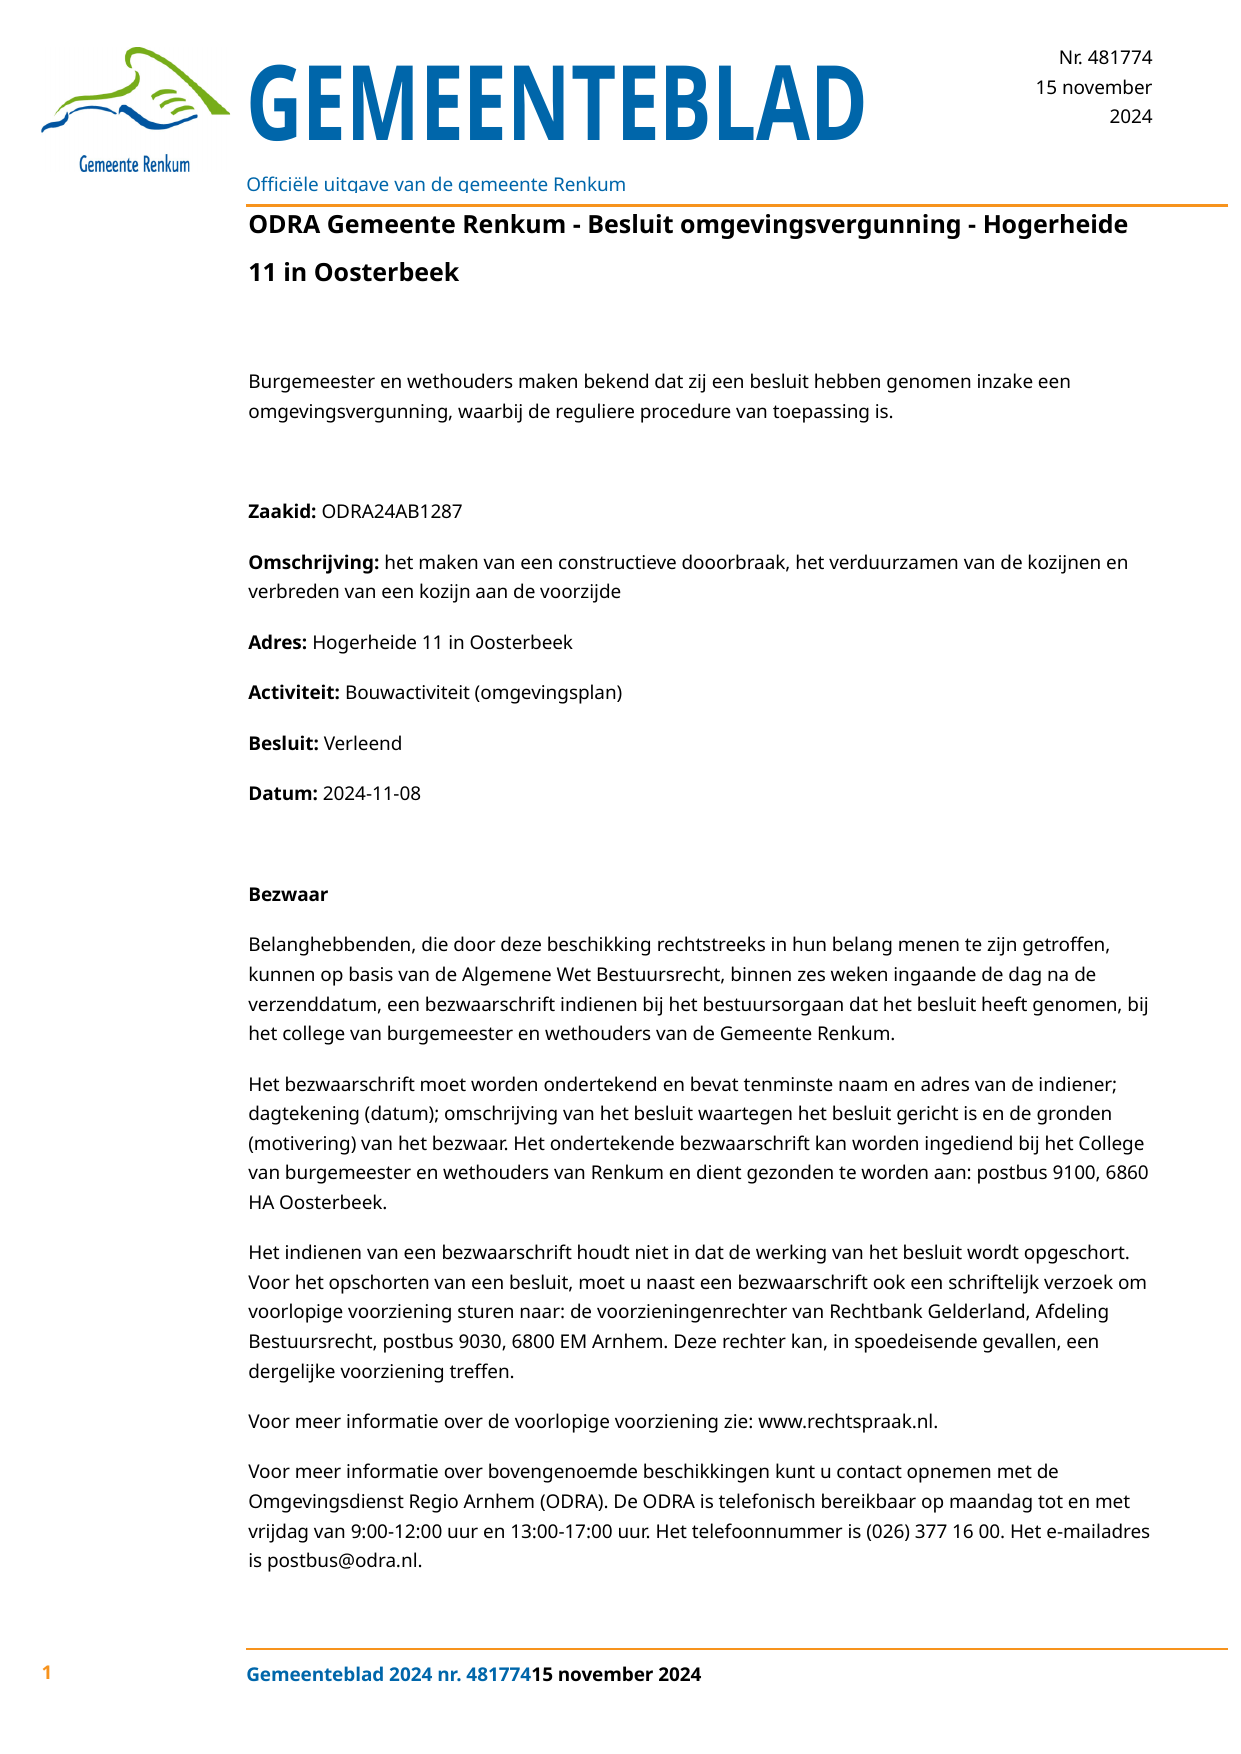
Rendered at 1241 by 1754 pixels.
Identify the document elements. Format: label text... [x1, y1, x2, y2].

text Voor meer informatie over de voorlopige voorziening zie: www.rechtspraak.nl. [248, 1408, 1152, 1434]
text Adres: Hogerheide 11 in Oosterbeek [248, 629, 1152, 655]
text Belanghebbenden, die door deze beschikking rechtstreeks in hun belang menen te zijn getroffen, kunnen op basis van de Algemene Wet Bestuursrecht, binnen zes weken ingaande de dag na de verzenddatum, een bezwaarschrift indienen bij het bestuursorgaan dat het besluit heeft genomen, bij het college van burgemeester en wethouders van de Gemeente Renkum. [248, 932, 1152, 1046]
text Datum: 2024-11-08 [248, 780, 1152, 806]
text Besluit: Verleend [248, 730, 1152, 756]
text Burgemeester en wethouders maken bekend dat zij een besluit hebben genomen inzake een omgevingsvergunning, waarbij de reguliere procedure van toepassing is. [248, 368, 1152, 424]
text Voor meer informatie over bovengenoemde beschikkingen kunt u contact opnemen met de Omgevingsdienst Regio Arnhem (ODRA). De ODRA is telefonisch bereikbaar op maandag tot en met vrijdag van 9:00-12:00 uur en 13:00-17:00 uur. Het telefoonnummer is (026) 377 16 00. Het e-mailadres is postbus@odra.nl. [248, 1459, 1152, 1573]
text Zaakid: ODRA24AB1287 [248, 499, 1152, 524]
text Omschrijving: het maken van een constructieve dooorbraak, het verduurzamen van de kozijnen en verbreden van een kozijn aan de voorzijde [248, 549, 1152, 604]
picture [41, 47, 231, 172]
text Activiteit: Bouwactiviteit (omgevingsplan) [248, 679, 1152, 705]
text ODRA Gemeente Renkum - Besluit omgevingsvergunning - Hogerheide 11 in Oosterbeek [248, 207, 1152, 288]
text Het bezwaarschrift moet worden ondertekend en bevat tenminste naam en adres van de indiener; dagtekening (datum); omschrijving van het besluit waartegen het besluit gericht is en de gronden (motivering) van het bezwaar. Het ondertekende bezwaarschrift kan worden ingediend bij het College van burgemeester en wethouders van Renkum en dient gezonden te worden aan: postbus 9100, 6860 HA Oosterbeek. [248, 1071, 1152, 1215]
text Bezwaar [248, 881, 1152, 907]
text Het indienen van een bezwaarschrift houdt niet in dat de werking van het besluit wordt opgeschort. Voor het opschorten van een besluit, moet u naast een bezwaarschrift ook een schriftelijk verzoek om voorlopige voorziening sturen naar: de voorzieningenrechter van Rechtbank Gelderland, Afdeling Bestuursrecht, postbus 9030, 6800 EM Arnhem. Deze rechter kan, in spoedeisende gevallen, een dergelijke voorziening treffen. [248, 1239, 1152, 1384]
